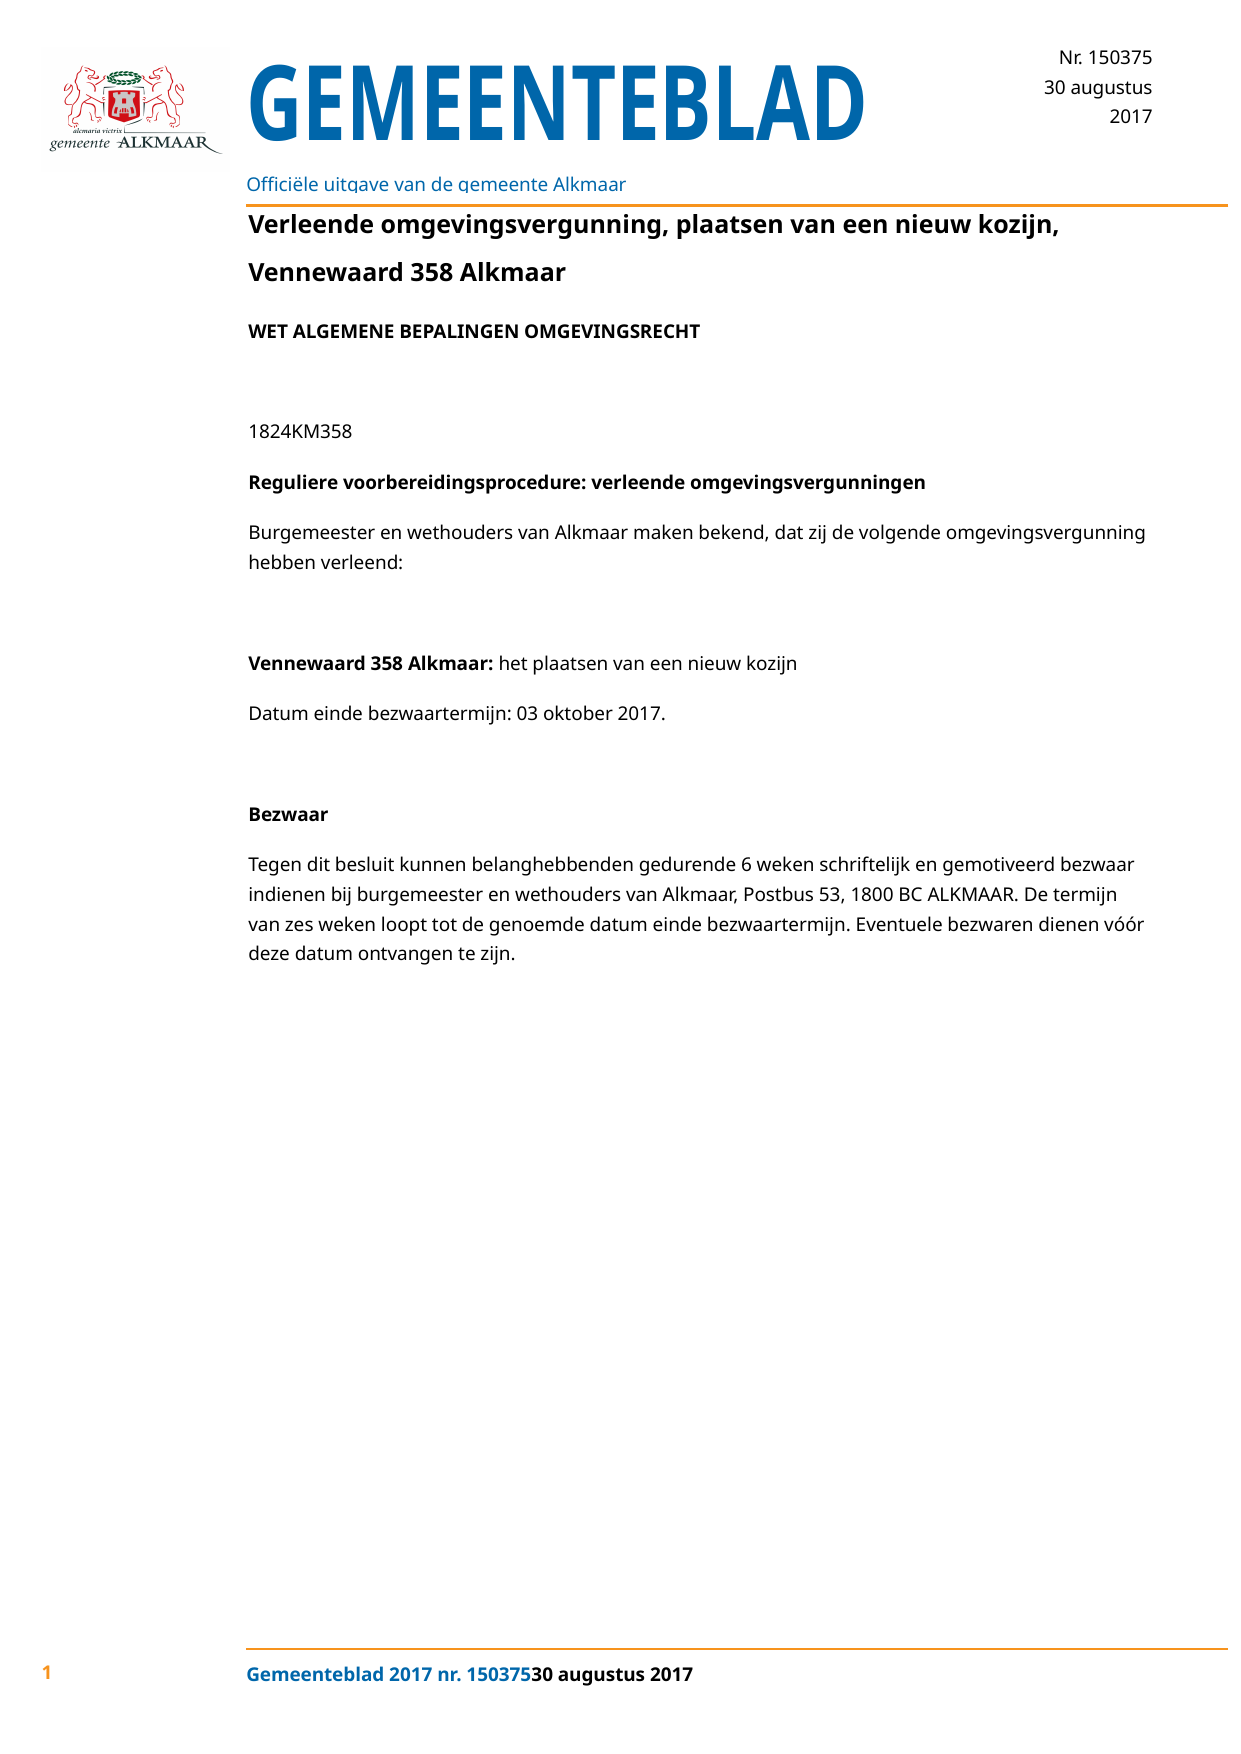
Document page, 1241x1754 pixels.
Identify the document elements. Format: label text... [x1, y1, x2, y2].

picture [41, 47, 231, 172]
text Datum einde bezwaartermijn: 03 oktober 2017. [248, 700, 1152, 726]
text Reguliere voorbereidingsprocedure: verleende omgevingsvergunningen [248, 469, 1152, 495]
text Verleende omgevingsvergunning, plaatsen van een nieuw kozijn, Vennewaard 358 Alkmaar [248, 207, 1152, 288]
text 1824KM358 [248, 419, 1152, 444]
text Tegen dit besluit kunnen belanghebbenden gedurende 6 weken schriftelijk en gemotiveerd bezwaar indienen bij burgemeester en wethouders van Alkmaar, Postbus 53, 1800 BC ALKMAAR. De termijn van zes weken loopt tot de genoemde datum einde bezwaartermijn. Eventuele bezwaren dienen vóór deze datum ontvangen te zijn. [248, 852, 1152, 966]
text Bezwaar [248, 801, 1152, 827]
text WET ALGEMENE BEPALINGEN OMGEVINGSRECHT [248, 318, 1152, 344]
text Vennewaard 358 Alkmaar: het plaatsen van een nieuw kozijn [248, 650, 1152, 676]
text Burgemeester en wethouders van Alkmaar maken bekend, dat zij de volgende omgevingsvergunning hebben verleend: [248, 519, 1152, 575]
